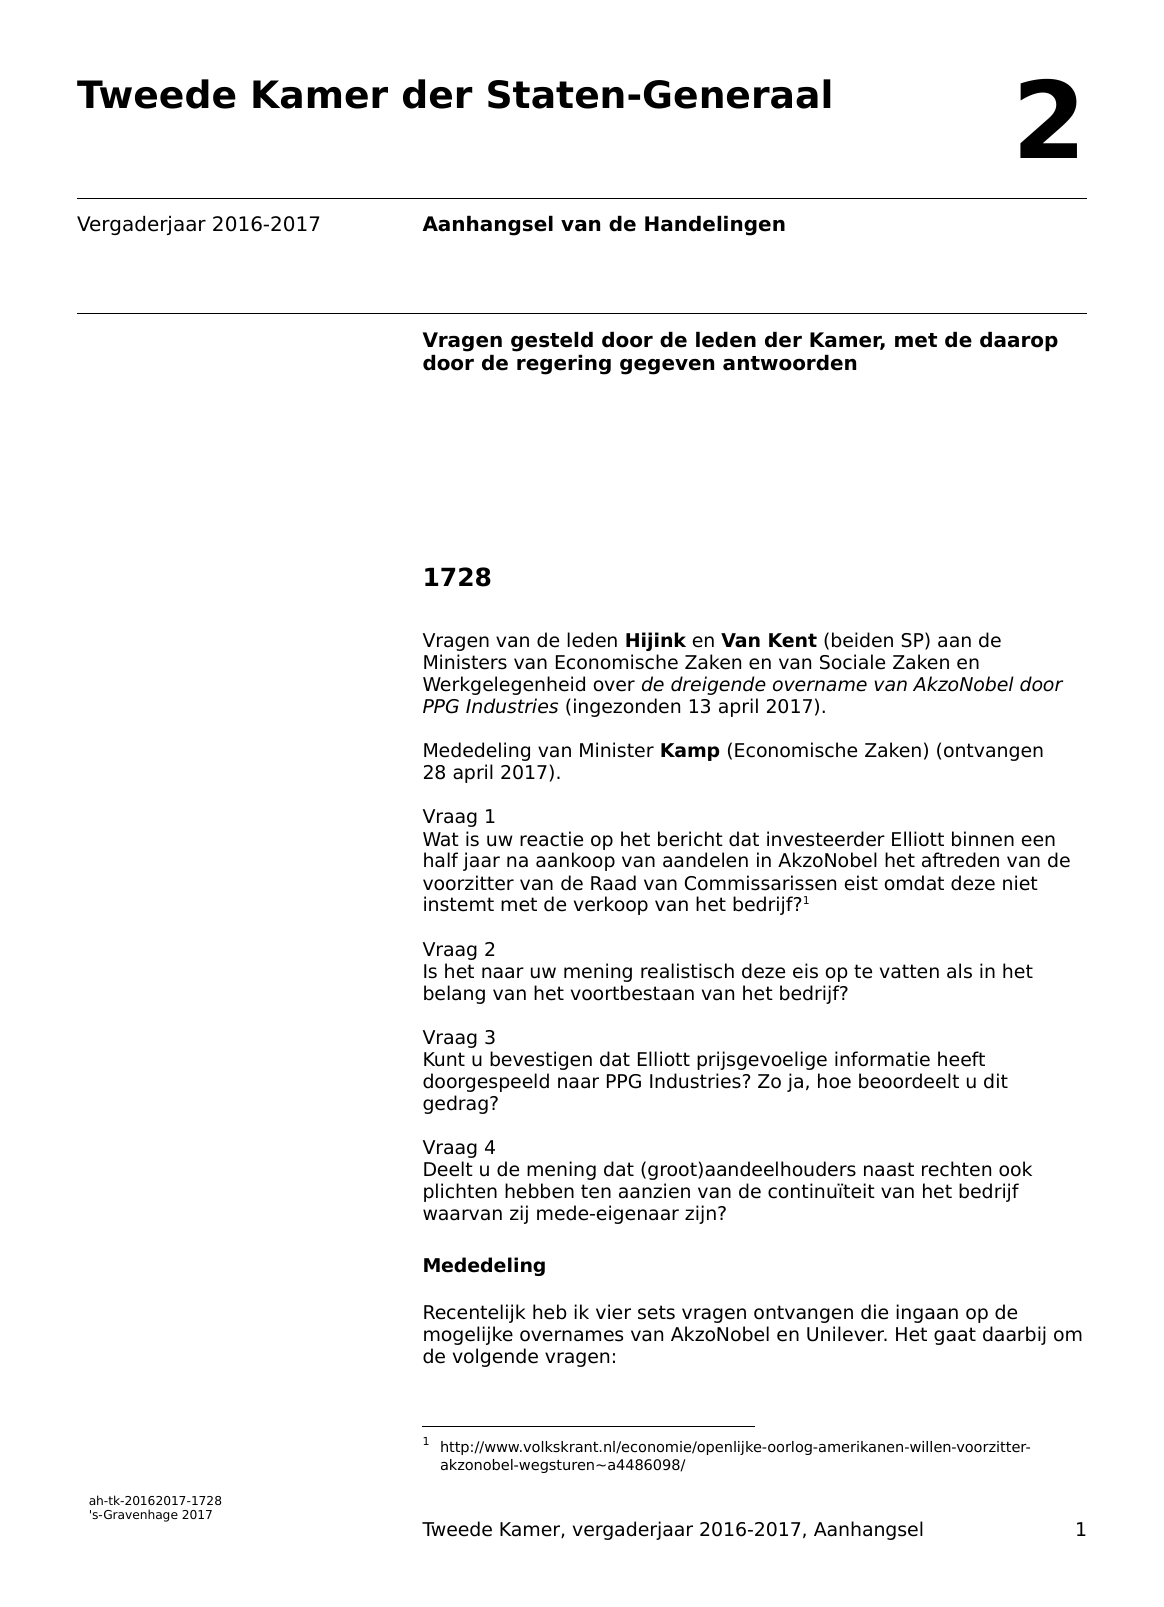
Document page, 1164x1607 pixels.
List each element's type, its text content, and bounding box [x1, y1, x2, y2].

table_header Tweede Kamer der Staten-Generaal [77, 59, 886, 198]
text ah-tk-20162017-1728 [88, 1494, 323, 1508]
table_header 2 [886, 59, 1087, 198]
text Deelt u de mening dat (groot)aandeelhouders naast rechten ook plichten hebben ten aanzien van de continuïteit van het bedrijf waarvan zij mede-eigenaar zijn? [422, 1159, 1087, 1225]
text 's-Gravenhage 2017 [88, 1508, 323, 1522]
text Vraag 3 [422, 1027, 1087, 1049]
table_cell [77, 314, 422, 375]
text Vraag 2 [422, 938, 1087, 961]
text Mededeling van Minister Kamp (Economische Zaken) (ontvangen 28 april 2017). [422, 740, 1087, 784]
text http://www.volkskrant.nl/economie/openlijke-oorlog-amerikanen-willen-voorzitter-akzonobel-wegsturen~a4486098/ [422, 1435, 1087, 1474]
text Is het naar uw mening realistisch deze eis op te vatten als in het belang van het voortbestaan van het bedrijf? [422, 961, 1087, 1004]
table_cell Vergaderjaar 2016-2017 [77, 199, 422, 313]
text 1728 [422, 563, 1087, 592]
text Vragen van de leden Hijink en Van Kent (beiden SP) aan de Ministers van Economische Zaken en van Sociale Zaken en Werkgelegenheid over de dreigende overname van AkzoNobel door PPG Industries (ingezonden 13 april 2017). [422, 630, 1087, 718]
text Wat is uw reactie op het bericht dat investeerder Elliott binnen een half jaar na aankoop van aandelen in AkzoNobel het aftreden van de voorzitter van de Raad van Commissarissen eist omdat deze niet instemt met de verkoop van het bedrijf? [422, 828, 1087, 916]
text Vraag 4 [422, 1137, 1087, 1159]
text Vraag 1 [422, 806, 1087, 828]
text Kunt u bevestigen dat Elliott prijsgevoelige informatie heeft doorgespeeld naar PPG Industries? Zo ja, hoe beoordeelt u dit gedrag? [422, 1049, 1087, 1114]
table_cell Vragen gesteld door de leden der Kamer, met de daarop door de regering gegeven antwoorden [422, 314, 1087, 375]
text Recentelijk heb ik vier sets vragen ontvangen die ingaan op de mogelijke overnames van AkzoNobel en Unilever. Het gaat daarbij om de volgende vragen: [422, 1302, 1087, 1368]
table_cell Aanhangsel van de Handelingen [422, 199, 1087, 313]
subtitle Mededeling [422, 1255, 1087, 1277]
